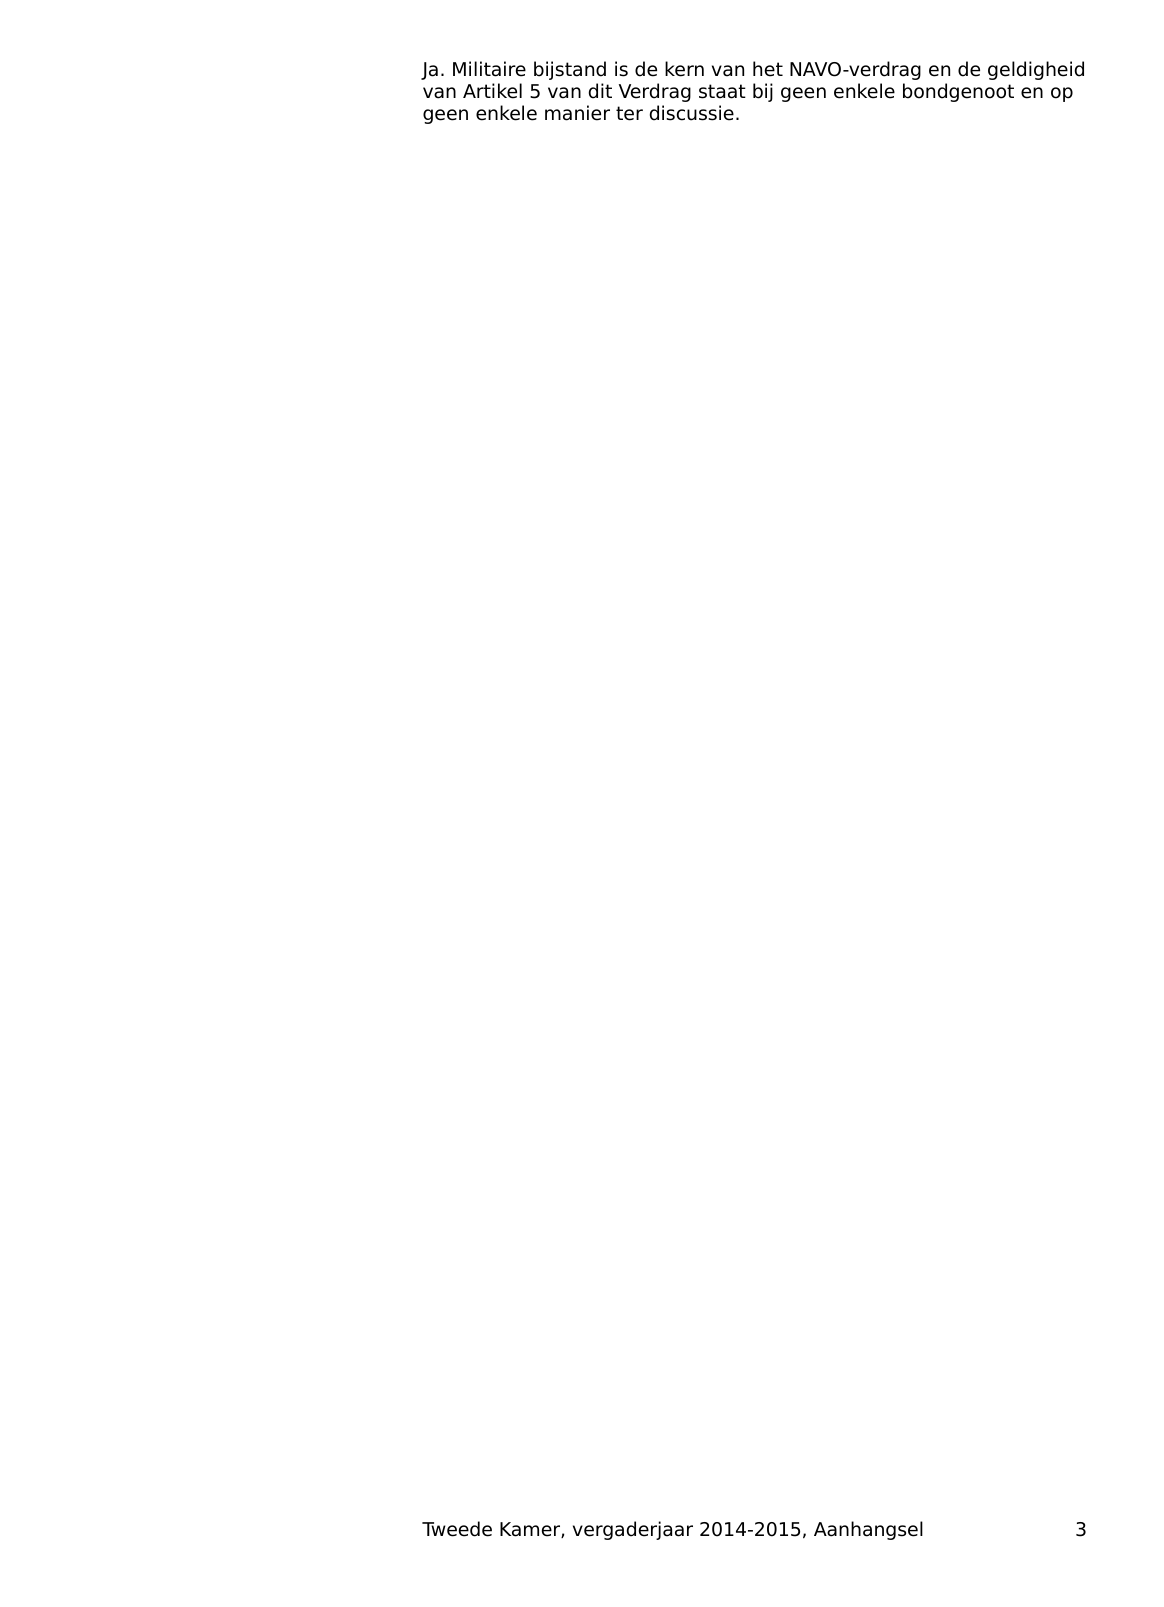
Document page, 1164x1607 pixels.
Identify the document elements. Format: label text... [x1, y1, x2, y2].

text Ja. Militaire bijstand is de kern van het NAVO-verdrag en de geldigheid van Artikel 5 van dit Verdrag staat bij geen enkele bondgenoot en op geen enkele manier ter discussie. [422, 59, 1087, 125]
